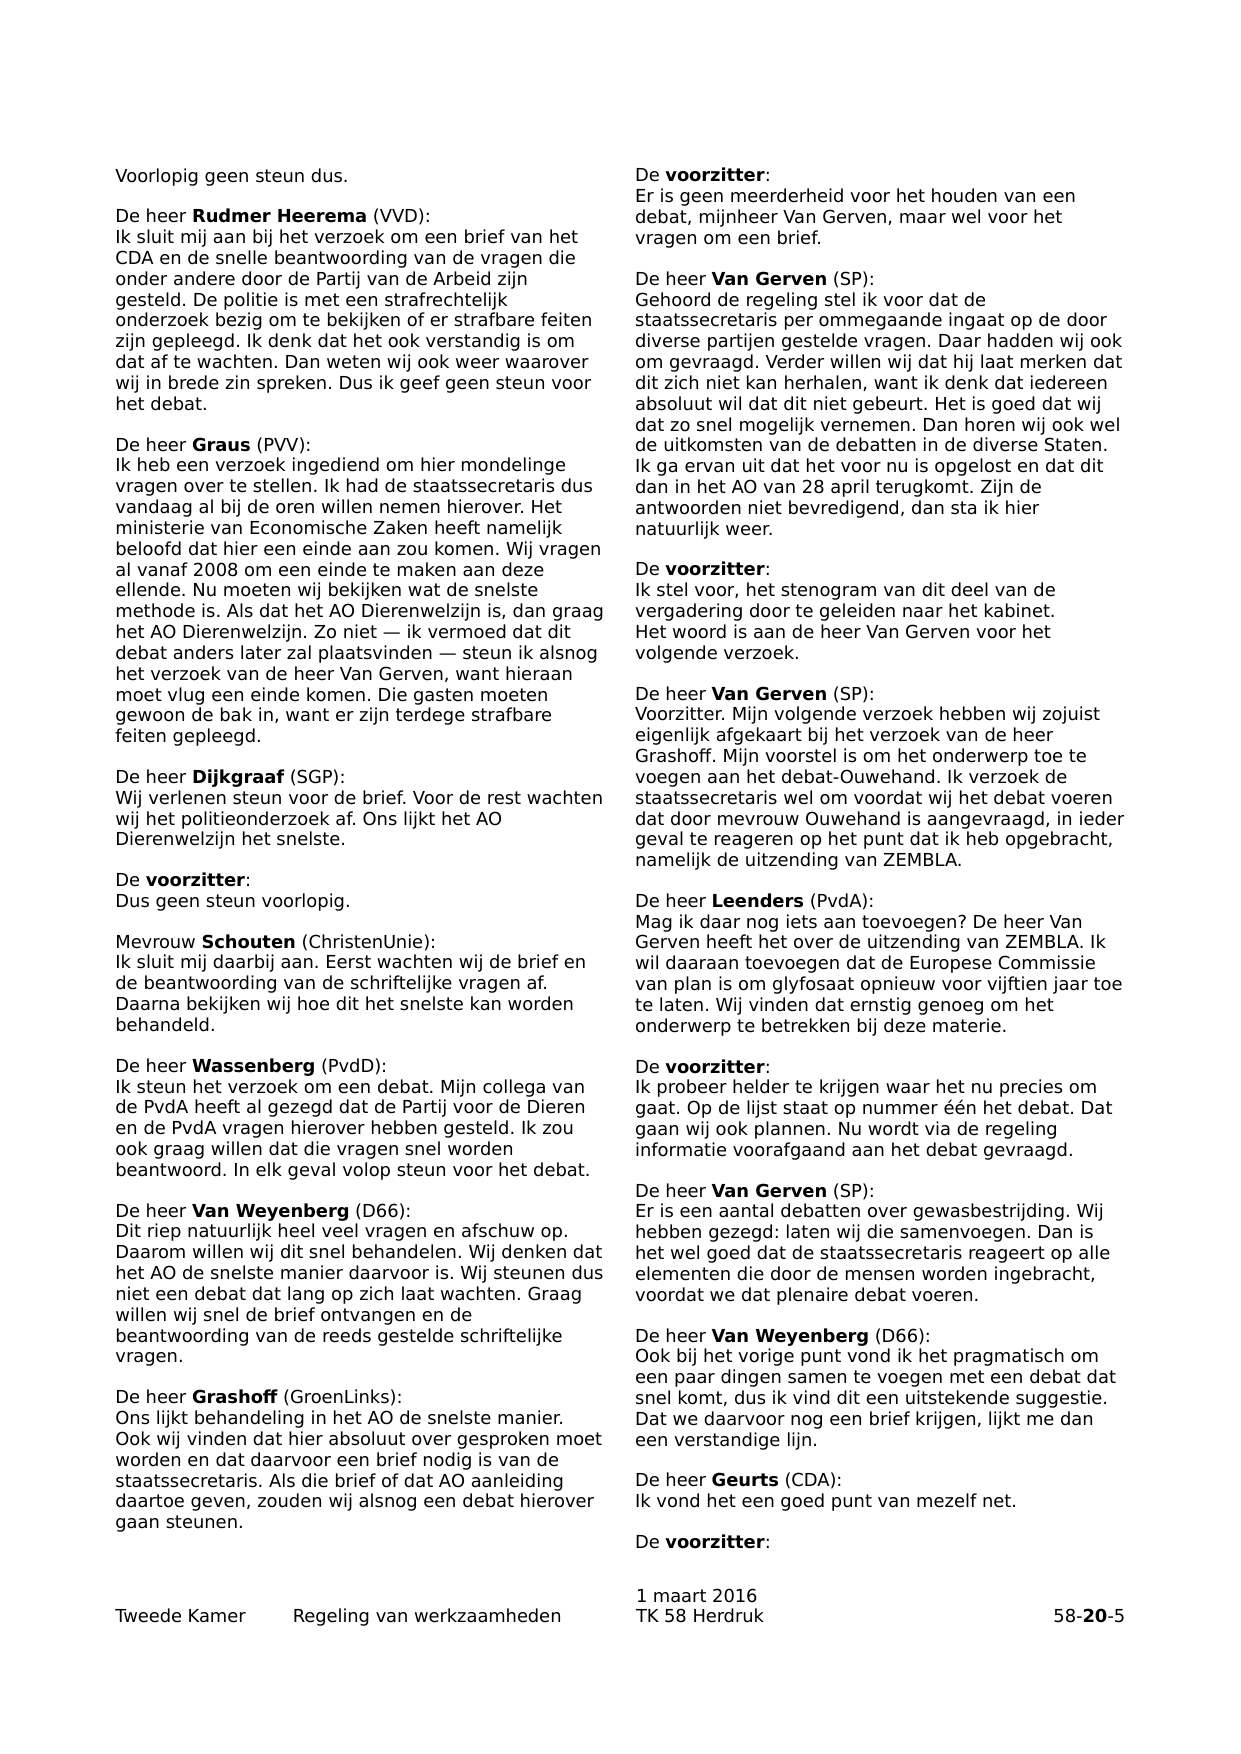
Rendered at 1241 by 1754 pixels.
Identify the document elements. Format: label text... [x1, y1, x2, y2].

text Ik sluit mij aan bij het verzoek om een brief van het CDA en de snelle beantwoording van de vragen die onder andere door de Partij van de Arbeid zijn gesteld. De politie is met een strafrechtelijk onderzoek bezig om te bekijken of er strafbare feiten zijn gepleegd. Ik denk dat het ook verstandig is om dat af te wachten. Dan weten wij ook weer waarover wij in brede zin spreken. Dus ik geef geen steun voor het debat. [115, 227, 605, 414]
text Voorlopig geen steun dus. [115, 165, 605, 186]
text Ook bij het vorige punt vond ik het pragmatisch om een paar dingen samen te voegen met een debat dat snel komt, dus ik vind dit een uitstekende suggestie. Dat we daarvoor nog een brief krijgen, lijkt me dan een verstandige lijn. [635, 1346, 1125, 1450]
text De voorzitter: [635, 1056, 1125, 1077]
text Ons lijkt behandeling in het AO de snelste manier. Ook wij vinden dat hier absoluut over gesproken moet worden en dat daarvoor een brief nodig is van de staatssecretaris. Als die brief of dat AO aanleiding daartoe geven, zouden wij alsnog een debat hierover gaan steunen. [115, 1408, 605, 1533]
text De heer Van Weyenberg (D66): [115, 1201, 605, 1221]
text Mevrouw Schouten (ChristenUnie): [115, 932, 605, 952]
text De heer Van Gerven (SP): [635, 1181, 1125, 1201]
text De voorzitter: [635, 165, 1125, 186]
text De heer Rudmer Heerema (VVD): [115, 206, 605, 227]
text Gehoord de regeling stel ik voor dat de staatssecretaris per ommegaande ingaat op de door diverse partijen gestelde vragen. Daar hadden wij ook om gevraagd. Verder willen wij dat hij laat merken dat dit zich niet kan herhalen, want ik denk dat iedereen absoluut wil dat dit niet gebeurt. Het is goed dat wij dat zo snel mogelijk vernemen. Dan horen wij ook wel de uitkomsten van de debatten in de diverse Staten. Ik ga ervan uit dat het voor nu is opgelost en dat dit dan in het AO van 28 april terugkomt. Zijn de antwoorden niet bevredigend, dan sta ik hier natuurlijk weer. [635, 289, 1125, 539]
text De heer Van Gerven (SP): [635, 683, 1125, 704]
text De heer Van Weyenberg (D66): [635, 1325, 1125, 1346]
text De voorzitter: [115, 870, 605, 891]
text Ik steun het verzoek om een debat. Mijn collega van de PvdA heeft al gezegd dat de Partij voor de Dieren en de PvdA vragen hierover hebben gesteld. Ik zou ook graag willen dat die vragen snel worden beantwoord. In elk geval volop steun voor het debat. [115, 1076, 605, 1181]
text De heer Grashoff (GroenLinks): [115, 1387, 605, 1408]
text Ik heb een verzoek ingediend om hier mondelinge vragen over te stellen. Ik had de staatssecretaris dus vandaag al bij de oren willen nemen hierover. Het ministerie van Economische Zaken heeft namelijk beloofd dat hier een einde aan zou komen. Wij vragen al vanaf 2008 om een einde te maken aan deze ellende. Nu moeten wij bekijken wat de snelste methode is. Als dat het AO Dierenwelzijn is, dan graag het AO Dierenwelzijn. Zo niet — ik vermoed dat dit debat anders later zal plaatsvinden — steun ik alsnog het verzoek van de heer Van Gerven, want hieraan moet vlug een einde komen. Die gasten moeten gewoon de bak in, want er zijn terdege strafbare feiten gepleegd. [115, 455, 605, 747]
text De heer Geurts (CDA): [635, 1470, 1125, 1491]
text De heer Wassenberg (PvdD): [115, 1056, 605, 1076]
text Voorzitter. Mijn volgende verzoek hebben wij zojuist eigenlijk afgekaart bij het verzoek van de heer Grashoff. Mijn voorstel is om het onderwerp toe te voegen aan het debat-Ouwehand. Ik verzoek de staatssecretaris wel om voordat wij het debat voeren dat door mevrouw Ouwehand is aangevraagd, in ieder geval te reageren op het punt dat ik heb opgebracht, namelijk de uitzending van ZEMBLA. [635, 704, 1125, 871]
text De heer Graus (PVV): [115, 434, 605, 455]
text Ik probeer helder te krijgen waar het nu precies om gaat. Op de lijst staat op nummer één het debat. Dat gaan wij ook plannen. Nu wordt via de regeling informatie voorafgaand aan het debat gevraagd. [635, 1077, 1125, 1161]
text Dit riep natuurlijk heel veel vragen en afschuw op. Daarom willen wij dit snel behandelen. Wij denken dat het AO de snelste manier daarvoor is. Wij steunen dus niet een debat dat lang op zich laat wachten. Graag willen wij snel de brief ontvangen en de beantwoording van de reeds gestelde schriftelijke vragen. [115, 1221, 605, 1367]
text De heer Dijkgraaf (SGP): [115, 767, 605, 787]
text Wij verlenen steun voor de brief. Voor de rest wachten wij het politieonderzoek af. Ons lijkt het AO Dierenwelzijn het snelste. [115, 787, 605, 850]
text Ik vond het een goed punt van mezelf net. [635, 1491, 1125, 1512]
text De voorzitter: [635, 1532, 1125, 1553]
text Dus geen steun voorlopig. [115, 891, 605, 912]
text De heer Leenders (PvdA): [635, 891, 1125, 911]
text Er is een aantal debatten over gewasbestrijding. Wij hebben gezegd: laten wij die samenvoegen. Dan is het wel goed dat de staatssecretaris reageert op alle elementen die door de mensen worden ingebracht, voordat we dat plenaire debat voeren. [635, 1201, 1125, 1305]
text Het woord is aan de heer Van Gerven voor het volgende verzoek. [635, 622, 1125, 663]
text Er is geen meerderheid voor het houden van een debat, mijnheer Van Gerven, maar wel voor het vragen om een brief. [635, 186, 1125, 248]
text Ik sluit mij daarbij aan. Eerst wachten wij de brief en de beantwoording van de schriftelijke vragen af. Daarna bekijken wij hoe dit het snelste kan worden behandeld. [115, 952, 605, 1036]
text Ik stel voor, het stenogram van dit deel van de vergadering door te geleiden naar het kabinet. [635, 580, 1125, 622]
text Mag ik daar nog iets aan toevoegen? De heer Van Gerven heeft het over de uitzending van ZEMBLA. Ik wil daaraan toevoegen dat de Europese Commissie van plan is om glyfosaat opnieuw voor vijftien jaar toe te laten. Wij vinden dat ernstig genoeg om het onderwerp te betrekken bij deze materie. [635, 911, 1125, 1036]
text De heer Van Gerven (SP): [635, 268, 1125, 289]
text De voorzitter: [635, 559, 1125, 580]
